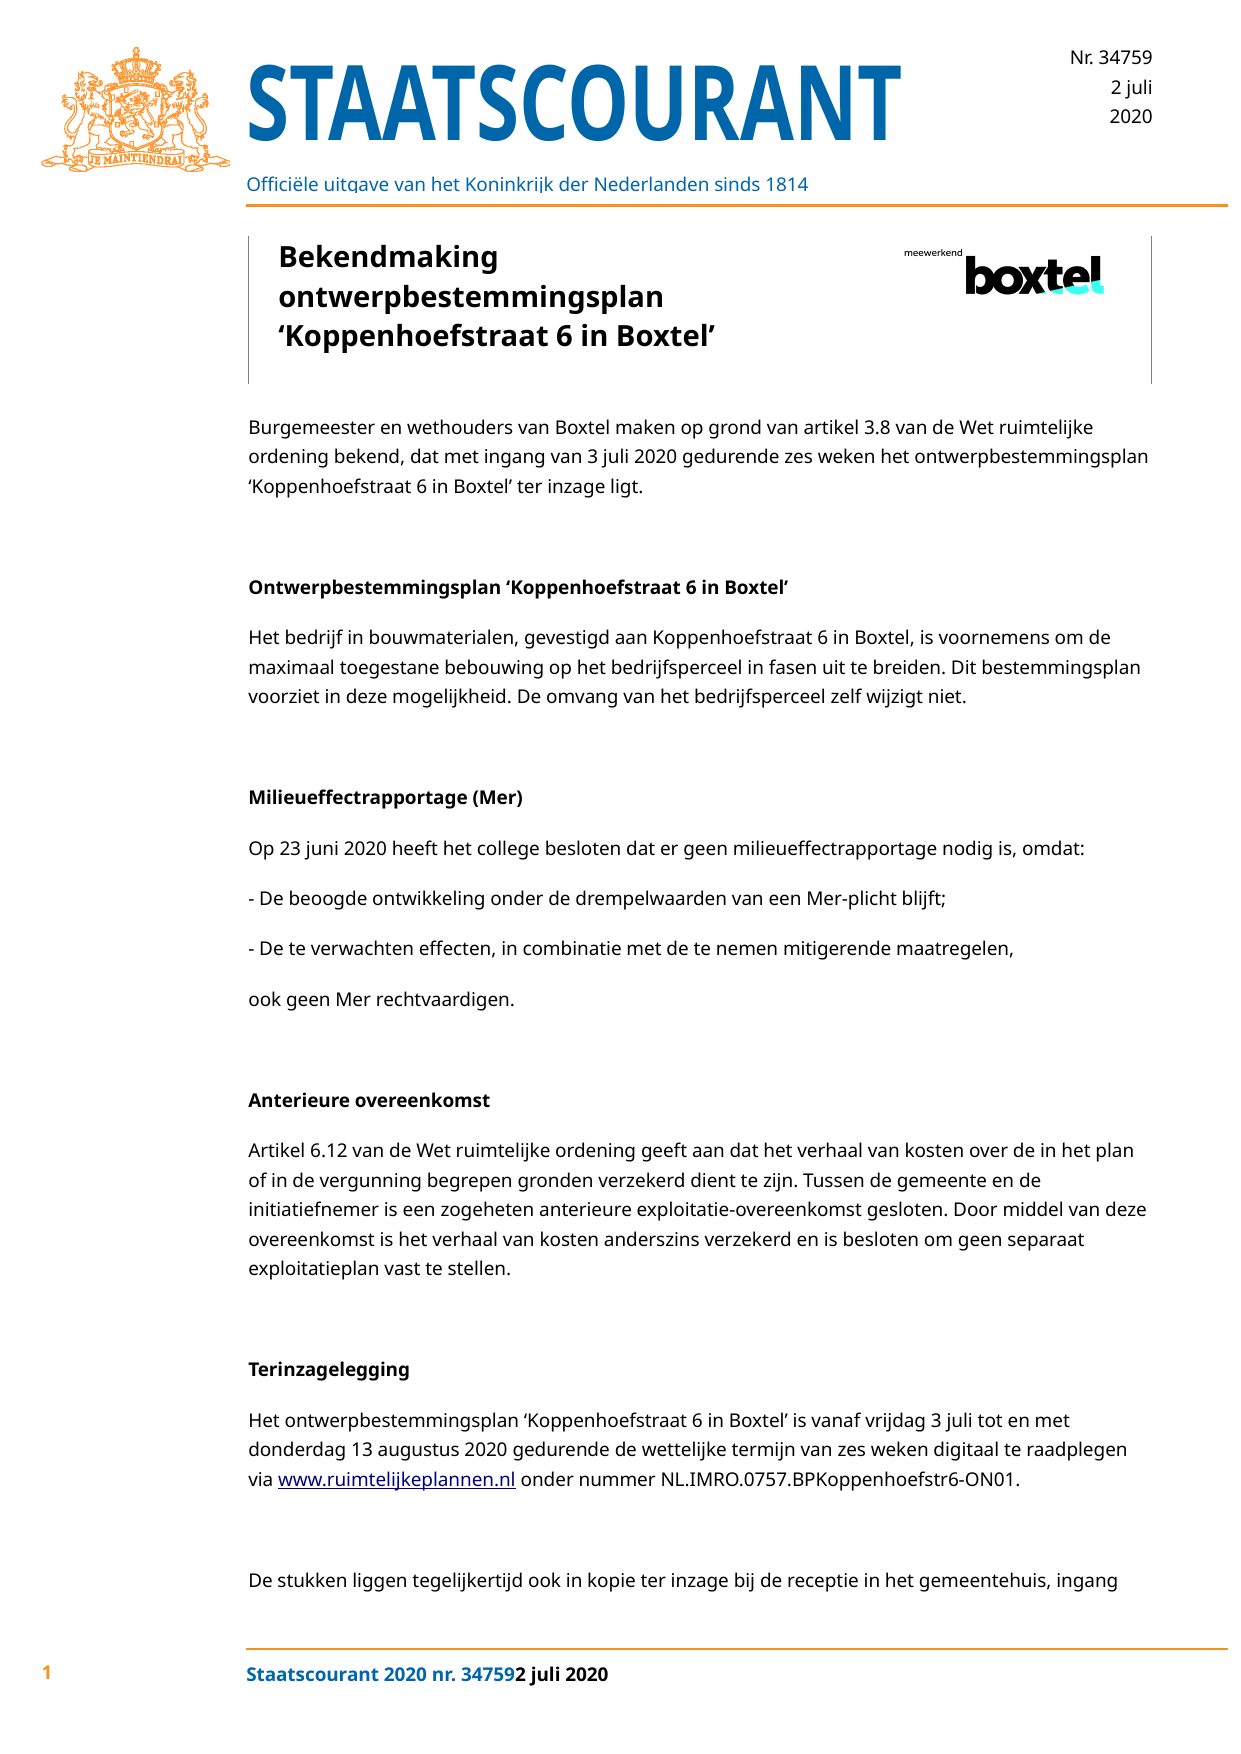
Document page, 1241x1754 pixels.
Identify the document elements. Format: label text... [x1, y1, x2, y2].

table_header [850, 236, 1151, 384]
text Ontwerpbestemmingsplan ‘Koppenhoefstraat 6 in Boxtel’ [248, 574, 1152, 600]
text Op 23 juni 2020 heeft het college besloten dat er geen milieueffectrapportage nodig is, omdat: [248, 835, 1152, 861]
text Anterieure overeenkomst [248, 1087, 1152, 1113]
table_header Bekendmaking ontwerpbestemmingsplan ‘Koppenhoefstraat 6 in Boxtel’ [249, 236, 850, 384]
text Burgemeester en wethouders van Boxtel maken op grond van artikel 3.8 van de Wet ruimtelijke ordening bekend, dat met ingang van 3 juli 2020 gedurende zes weken het ontwerpbestemmingsplan ‘Koppenhoefstraat 6 in Boxtel’ ter inzage ligt. [248, 414, 1152, 499]
text De stukken liggen tegelijkertijd ook in kopie ter inzage bij de receptie in het gemeentehuis, ingang [248, 1567, 1152, 1593]
text Milieueffectrapportage (Mer) [248, 784, 1152, 810]
text ook geen Mer rechtvaardigen. [248, 986, 1152, 1012]
text Het ontwerpbestemmingsplan ‘Koppenhoefstraat 6 in Boxtel’ is vanaf vrijdag 3 juli tot en met donderdag 13 augustus 2020 gedurende de wettelijke termijn van zes weken digitaal te raadplegen via www.ruimtelijkeplannen.nl onder nummer NL.IMRO.0757.BPKoppenhoefstr6-ON01. [248, 1407, 1152, 1492]
text Het bedrijf in bouwmaterialen, gevestigd aan Koppenhoefstraat 6 in Boxtel, is voornemens om de maximaal toegestane bebouwing op het bedrijfsperceel in fasen uit te breiden. Dit bestemmingsplan voorziet in deze mogelijkheid. De omvang van het bedrijfsperceel zelf wijzigt niet. [248, 624, 1152, 709]
text Terinzagelegging [248, 1356, 1152, 1382]
text Artikel 6.12 van de Wet ruimtelijke ordening geeft aan dat het verhaal van kosten over de in het plan of in de vergunning begrepen gronden verzekerd dient te zijn. Tussen de gemeente en de initiatiefnemer is een zogeheten anterieure exploitatie-overeenkomst gesloten. Door middel van deze overeenkomst is het verhaal van kosten anderszins verzekerd en is besloten om geen separaat exploitatieplan vast te stellen. [248, 1137, 1152, 1281]
text - De beoogde ontwikkeling onder de drempelwaarden van een Mer-plicht blijft; [248, 885, 1152, 911]
picture [882, 236, 1119, 309]
text - De te verwachten effecten, in combinatie met de te nemen mitigerende maatregelen, [248, 936, 1152, 961]
picture [41, 47, 231, 172]
